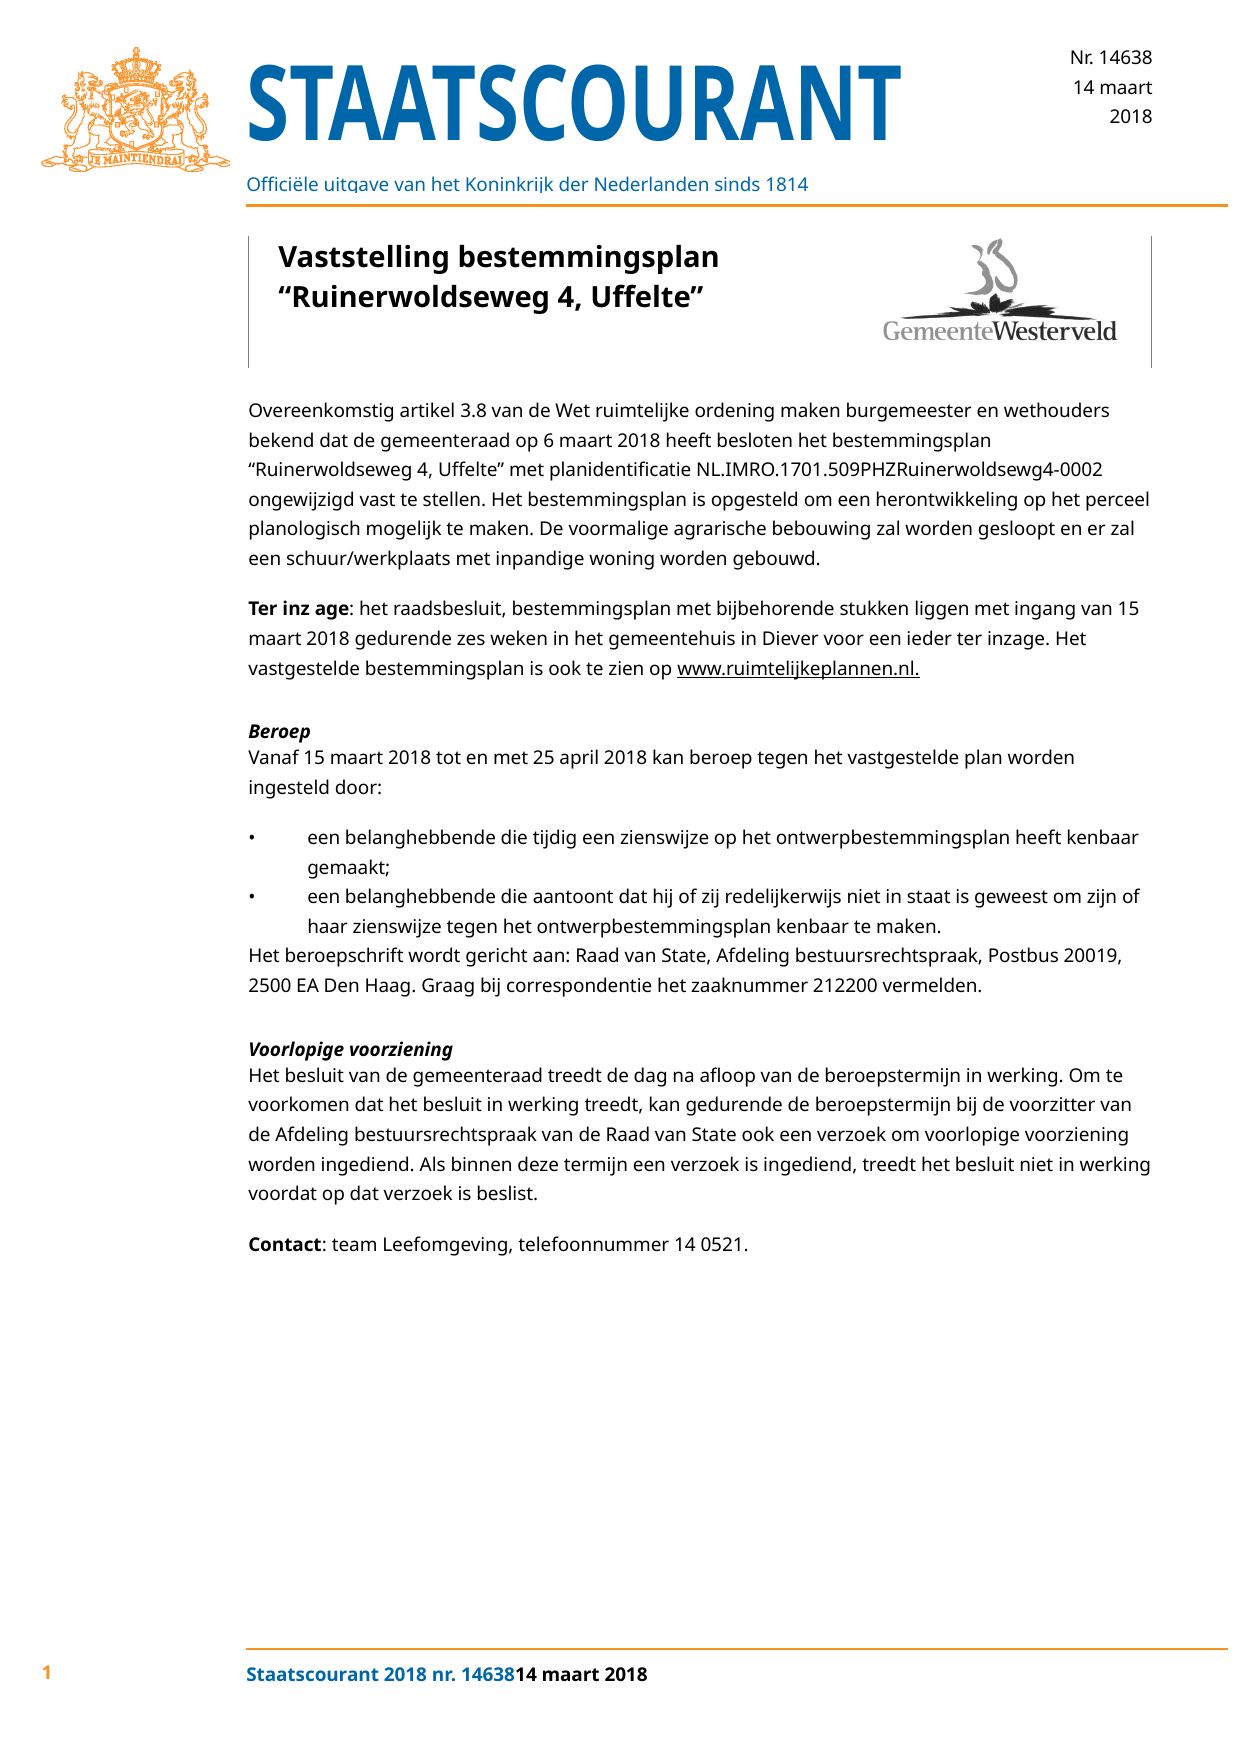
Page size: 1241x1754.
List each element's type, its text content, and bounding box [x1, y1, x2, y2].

table_header Vaststelling bestemmingsplan “Ruinerwoldseweg 4, Uffelte” [249, 236, 850, 368]
picture [882, 236, 1119, 342]
picture [41, 47, 231, 172]
text Overeenkomstig artikel 3.8 van de Wet ruimtelijke ordening maken burgemeester en wethouders bekend dat de gemeenteraad op 6 maart 2018 heeft besloten het bestemmingsplan “Ruinerwoldseweg 4, Uffelte” met planidentificatie NL.IMRO.1701.509PHZRuinerwoldsewg4-0002 ongewijzigd vast te stellen. Het bestemmingsplan is opgesteld om een herontwikkeling op het perceel planologisch mogelijk te maken. De voormalige agrarische bebouwing zal worden gesloopt en er zal een schuur/werkplaats met inpandige woning worden gebouwd. [248, 397, 1152, 571]
list een belanghebbende die tijdig een zienswijze op het ontwerpbestemmingsplan heeft kenbaar gemaakt; [248, 824, 1152, 880]
text Het beroepschrift wordt gericht aan: Raad van State, Afdeling bestuursrechtspraak, Postbus 20019, 2500 EA Den Haag. Graag bij correspondentie het zaaknummer 212200 vermelden. [248, 943, 1152, 998]
text Beroep [248, 719, 1152, 744]
text Ter inz age: het raadsbesluit, bestemmingsplan met bijbehorende stukken liggen met ingang van 15 maart 2018 gedurende zes weken in het gemeentehuis in Diever voor een ieder ter inzage. Het vastgestelde bestemmingsplan is ook te zien op www.ruimtelijkeplannen.nl. [248, 596, 1152, 680]
text Contact: team Leefomgeving, telefoonnummer 14 0521. [248, 1231, 1152, 1256]
text Voorlopige voorziening [248, 1036, 1152, 1062]
text Het besluit van de gemeenteraad treedt de dag na afloop van de beroepstermijn in werking. Om te voorkomen dat het besluit in werking treedt, kan gedurende de beroepstermijn bij de voorzitter van de Afdeling bestuursrechtspraak van de Raad van State ook een verzoek om voorlopige voorziening worden ingediend. Als binnen deze termijn een verzoek is ingediend, treedt het besluit niet in werking voordat op dat verzoek is beslist. [248, 1062, 1152, 1206]
table_header [850, 236, 1151, 368]
text Vanaf 15 maart 2018 tot en met 25 april 2018 kan beroep tegen het vastgestelde plan worden ingesteld door: [248, 744, 1152, 800]
list een belanghebbende die aantoont dat hij of zij redelijkerwijs niet in staat is geweest om zijn of haar zienswijze tegen het ontwerpbestemmingsplan kenbaar te maken. [248, 883, 1152, 939]
